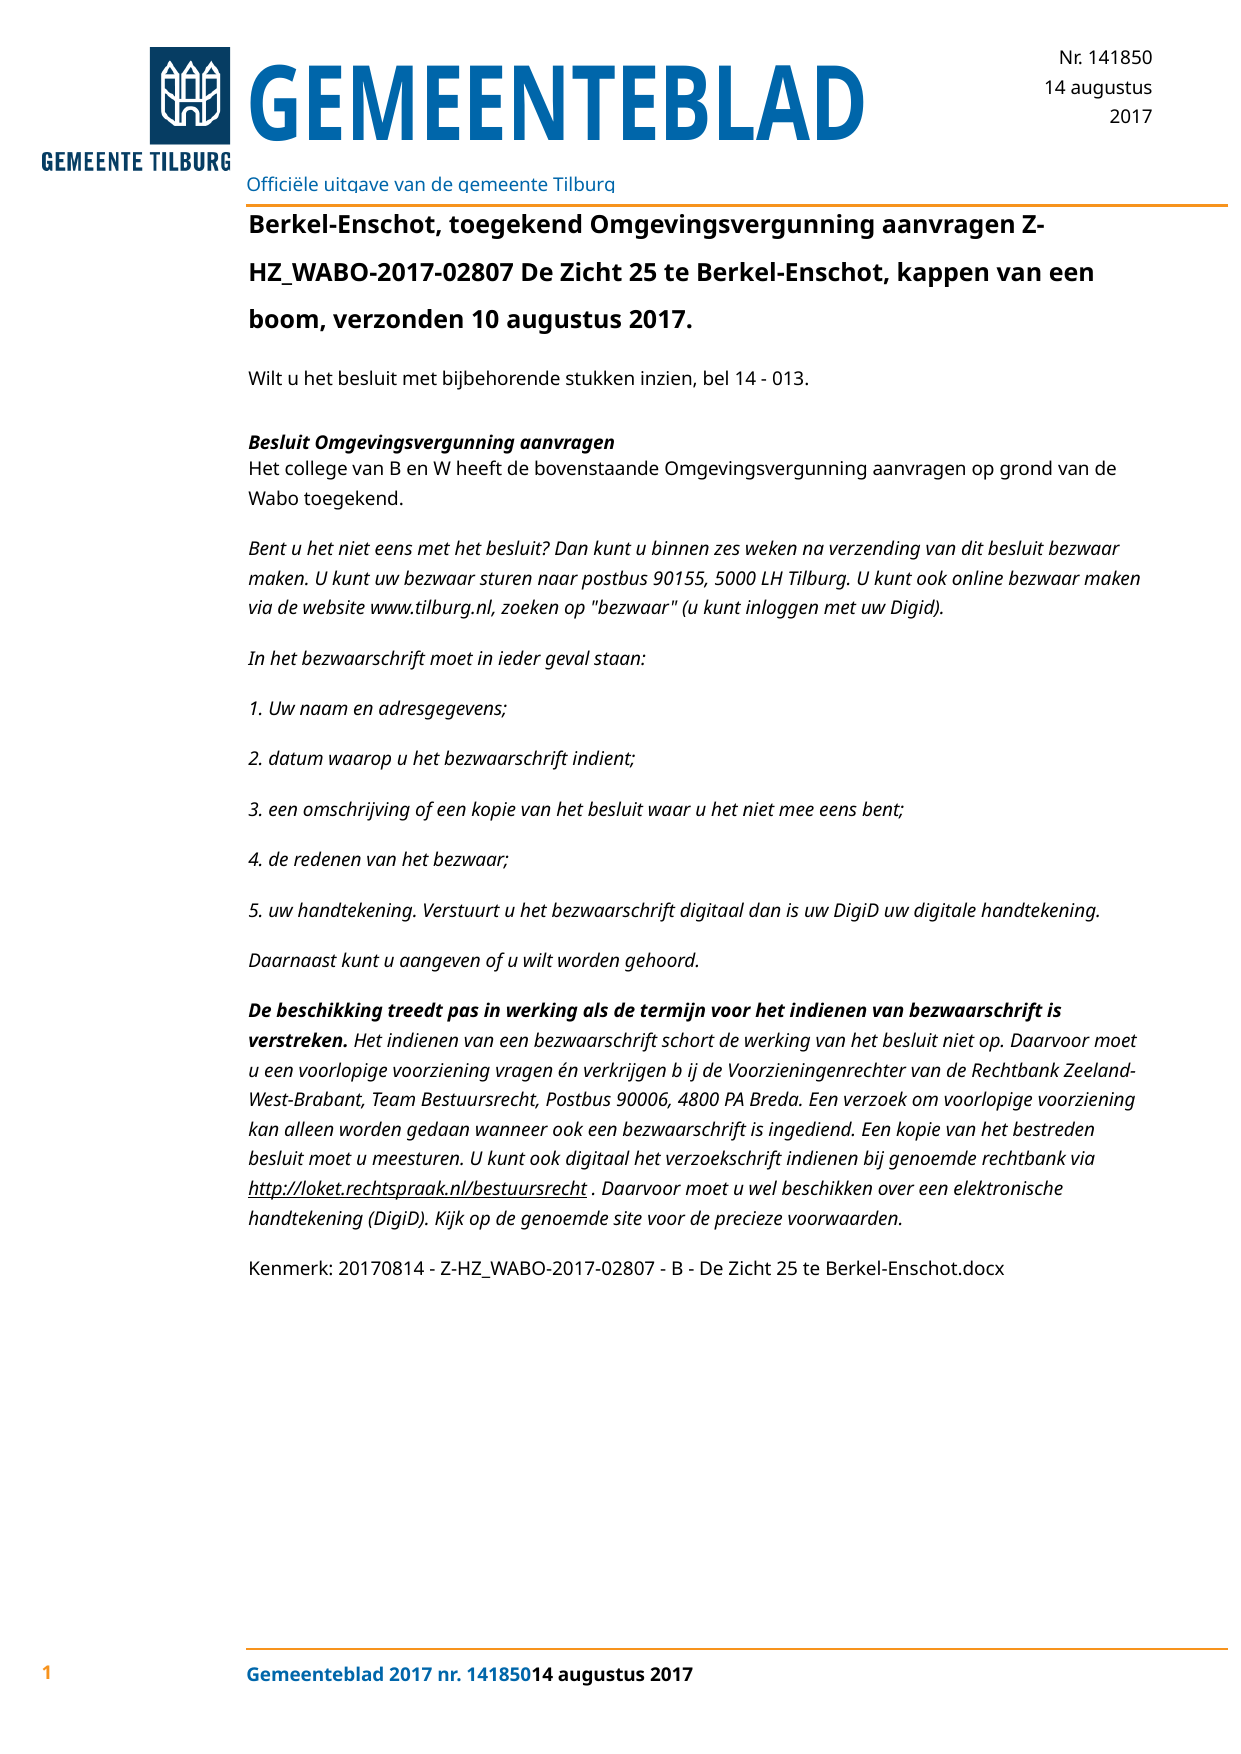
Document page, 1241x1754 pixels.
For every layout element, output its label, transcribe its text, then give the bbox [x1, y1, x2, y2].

text Het college van B en W heeft de bovenstaande Omgevingsvergunning aanvragen op grond van de Wabo toegekend. [248, 455, 1152, 511]
text 1. Uw naam en adresgegevens; [248, 695, 1152, 721]
text 5. uw handtekening. Verstuurt u het bezwaarschrift digitaal dan is uw DigiD uw digitale handtekening. [248, 897, 1152, 923]
text De beschikking treedt pas in werking als de termijn voor het indienen van bezwaarschrift is verstreken. Het indienen van een bezwaarschrift schort de werking van het besluit niet op. Daarvoor moet u een voorlopige voorziening vragen én verkrijgen b ij de Voorzieningenrechter van de Rechtbank Zeeland-West-Brabant, Team Bestuursrecht, Postbus 90006, 4800 PA Breda. Een verzoek om voorlopige voorziening kan alleen worden gedaan wanneer ook een bezwaarschrift is ingediend. Een kopie van het bestreden besluit moet u meesturen. U kunt ook digitaal het verzoekschrift indienen bij genoemde rechtbank via http://loket.rechtspraak.nl/bestuursrecht . Daarvoor moet u wel beschikken over een elektronische handtekening (DigiD). Kijk op de genoemde site voor de precieze voorwaarden. [248, 998, 1152, 1231]
text Kenmerk: 20170814 - Z-HZ_WABO-2017-02807 - B - De Zicht 25 te Berkel-Enschot.docx [248, 1255, 1152, 1281]
text 2. datum waarop u het bezwaarschrift indient; [248, 746, 1152, 771]
text Berkel-Enschot, toegekend Omgevingsvergunning aanvragen Z-HZ_WABO-2017-02807 De Zicht 25 te Berkel-Enschot, kappen van een boom, verzonden 10 augustus 2017. [248, 207, 1152, 336]
text Wilt u het besluit met bijbehorende stukken inzien, bel 14 - 013. [248, 366, 1152, 391]
text 3. een omschrijving of een kopie van het besluit waar u het niet mee eens bent; [248, 796, 1152, 822]
picture [41, 47, 231, 172]
text Bent u het niet eens met het besluit? Dan kunt u binnen zes weken na verzending van dit besluit bezwaar maken. U kunt uw bezwaar sturen naar postbus 90155, 5000 LH Tilburg. U kunt ook online bezwaar maken via de website www.tilburg.nl, zoeken op "bezwaar" (u kunt inloggen met uw Digid). [248, 535, 1152, 620]
text In het bezwaarschrift moet in ieder geval staan: [248, 645, 1152, 671]
text 4. de redenen van het bezwaar; [248, 846, 1152, 872]
text Besluit Omgevingsvergunning aanvragen [248, 429, 1152, 455]
text Daarnaast kunt u aangeven of u wilt worden gehoord. [248, 947, 1152, 973]
